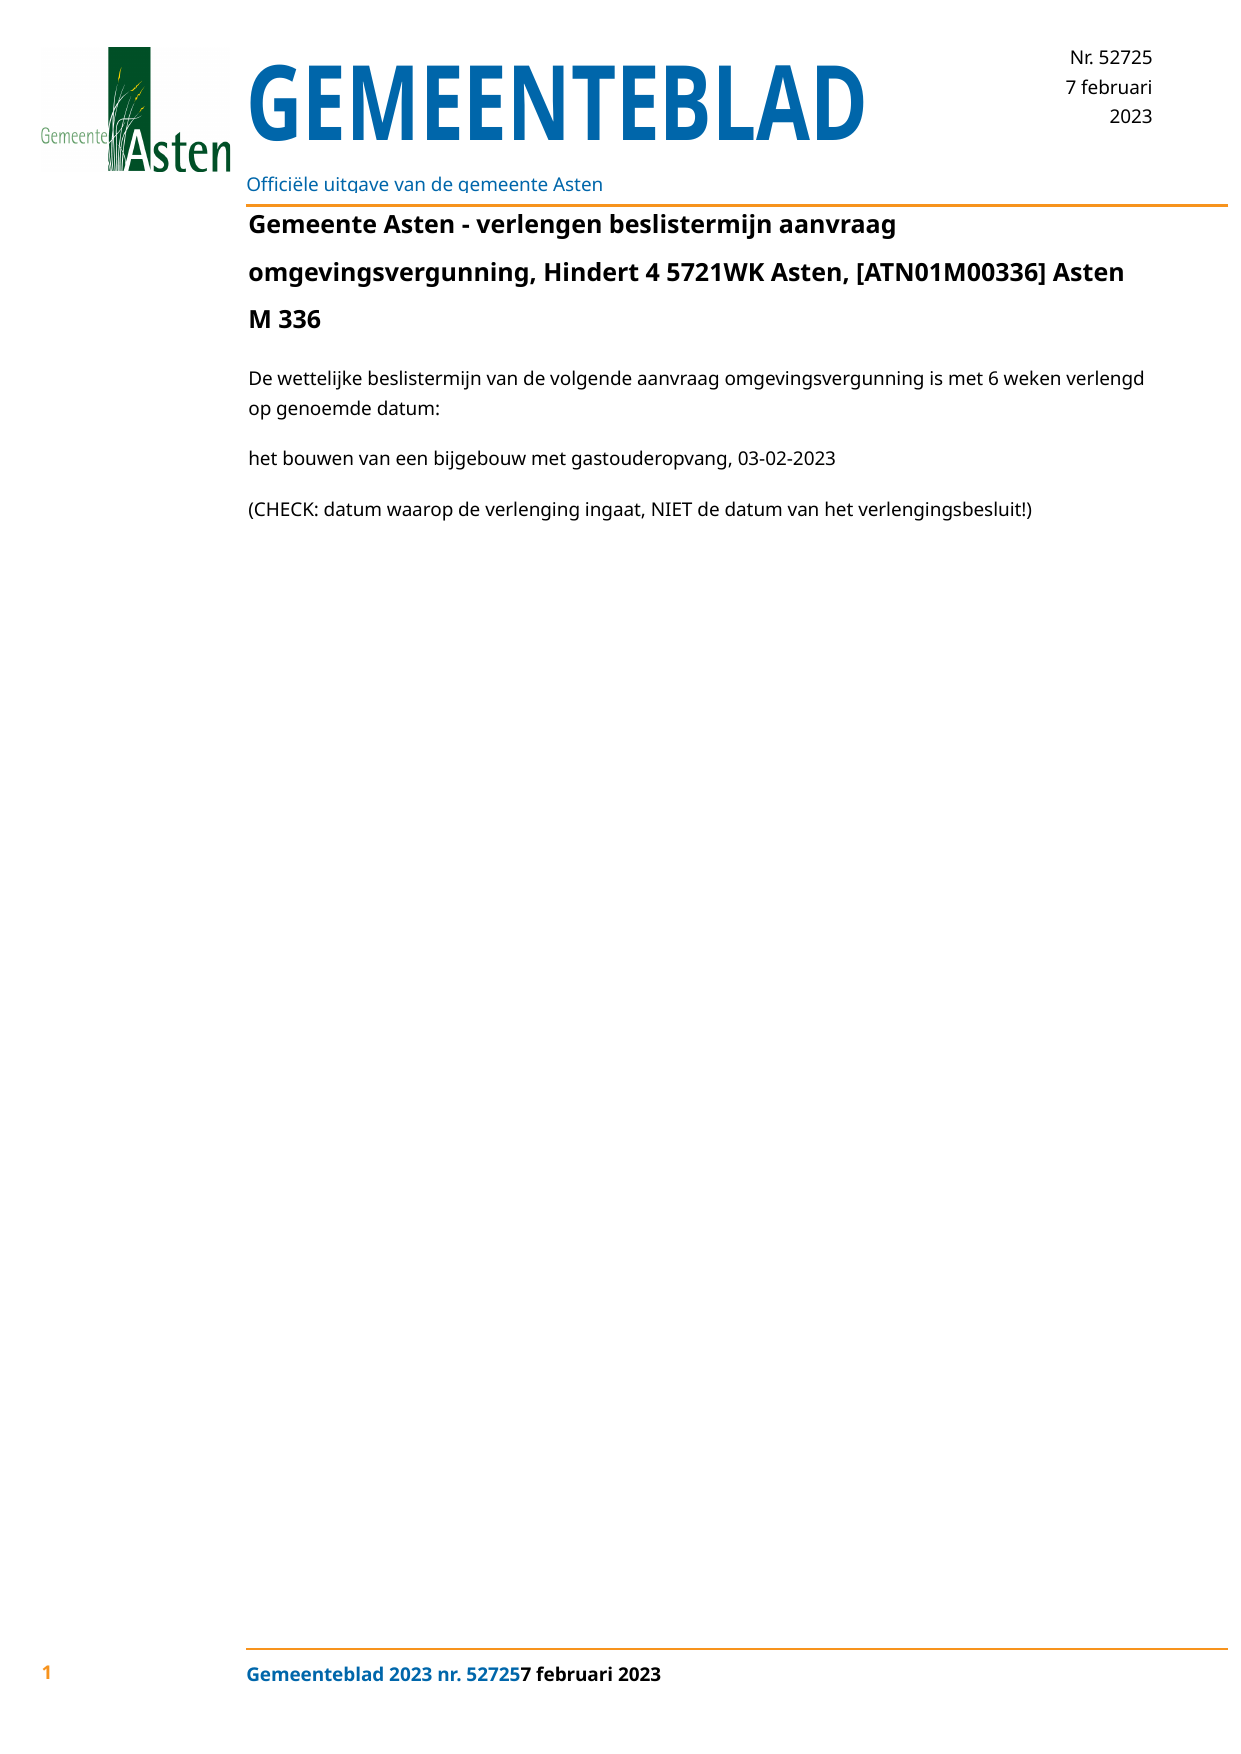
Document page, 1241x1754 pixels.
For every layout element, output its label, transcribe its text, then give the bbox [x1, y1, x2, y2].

picture [41, 47, 231, 172]
text Gemeente Asten - verlengen beslistermijn aanvraag omgevingsvergunning, Hindert 4 5721WK Asten, [ATN01M00336] Asten M 336 [248, 207, 1152, 336]
text het bouwen van een bijgebouw met gastouderopvang, 03-02-2023 [248, 446, 1152, 471]
text De wettelijke beslistermijn van de volgende aanvraag omgevingsvergunning is met 6 weken verlengd op genoemde datum: [248, 366, 1152, 421]
text (CHECK: datum waarop de verlenging ingaat, NIET de datum van het verlengingsbesluit!) [248, 496, 1152, 522]
